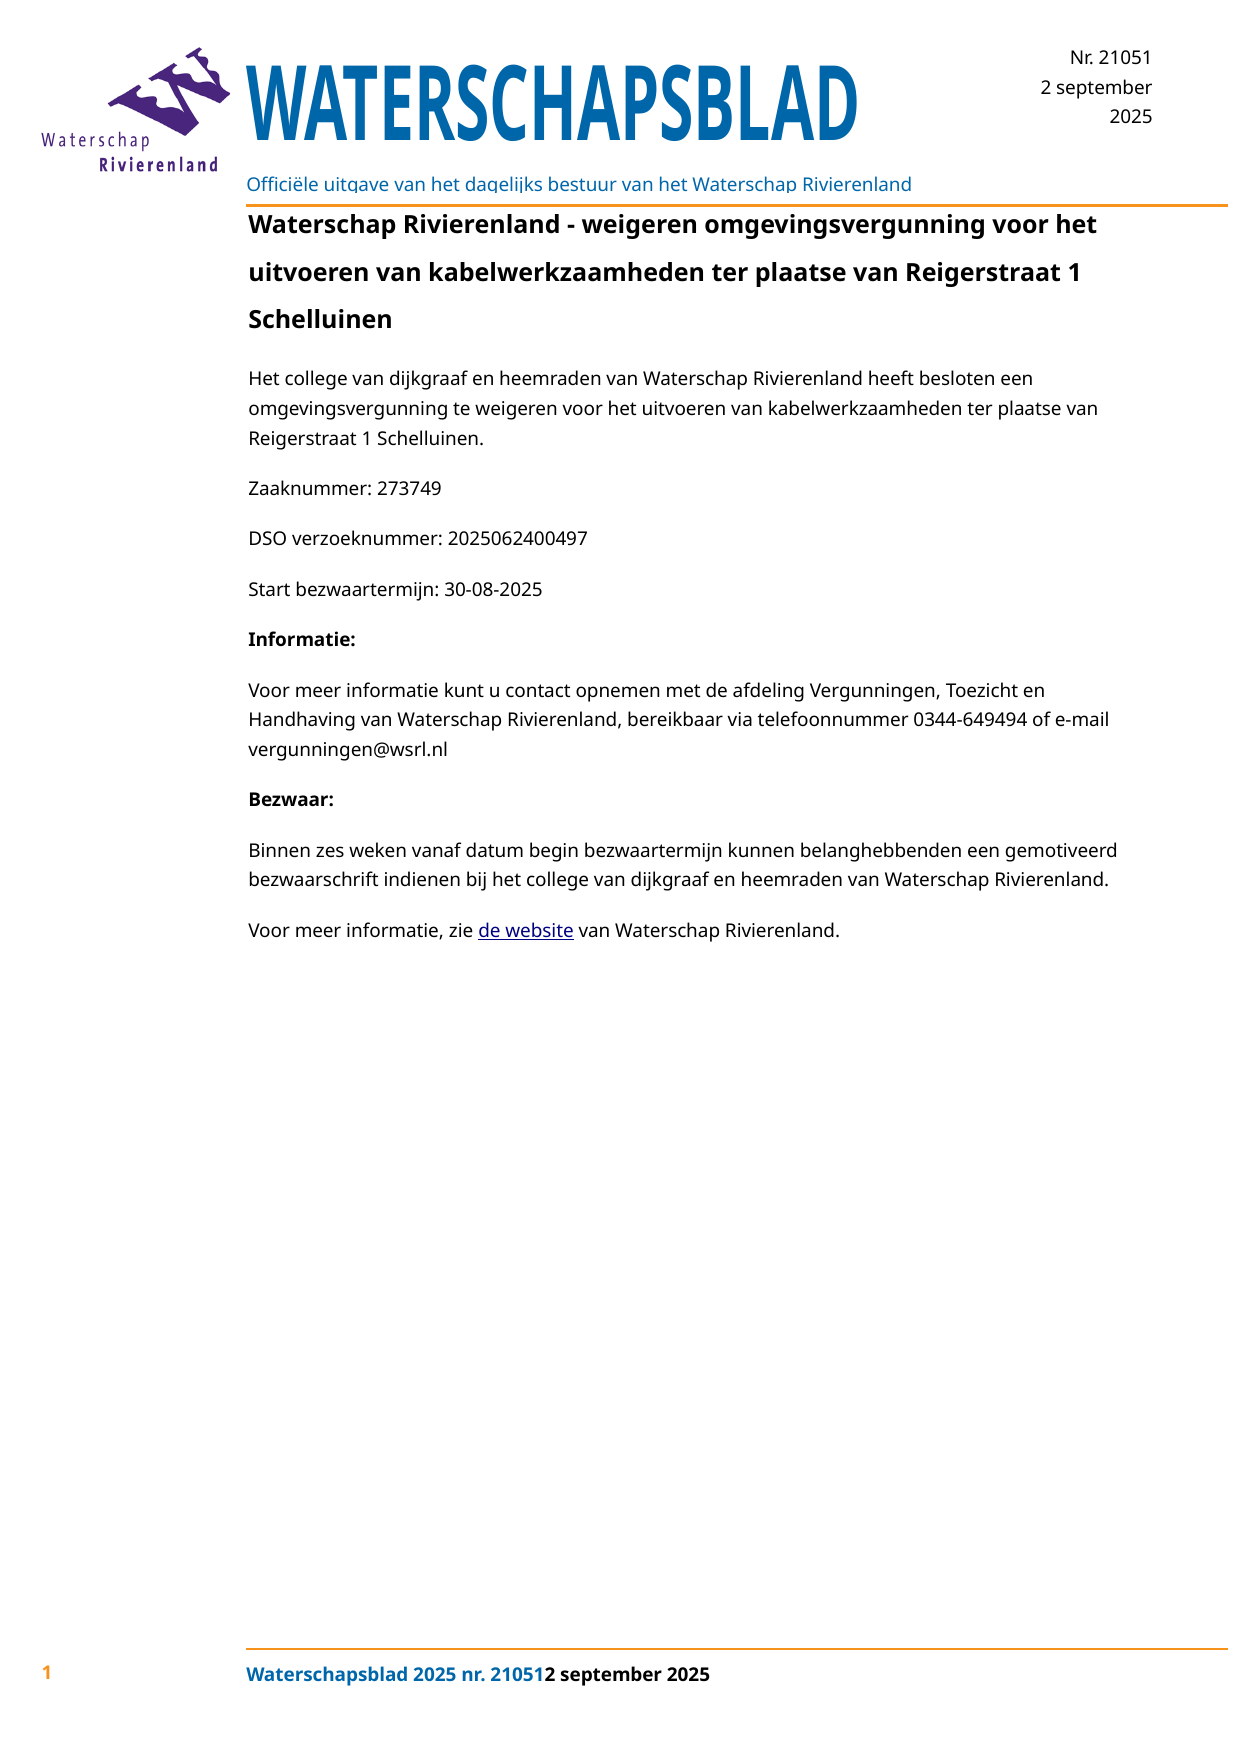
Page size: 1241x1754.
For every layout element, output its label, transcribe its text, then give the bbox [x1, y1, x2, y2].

text Het college van dijkgraaf en heemraden van Waterschap Rivierenland heeft besloten een omgevingsvergunning te weigeren voor het uitvoeren van kabelwerkzaamheden ter plaatse van Reigerstraat 1 Schelluinen. [248, 366, 1152, 450]
text Start bezwaartermijn: 30-08-2025 [248, 576, 1152, 602]
text Informatie: [248, 626, 1152, 652]
text Binnen zes weken vanaf datum begin bezwaartermijn kunnen belanghebbenden een gemotiveerd bezwaarschrift indienen bij het college van dijkgraaf en heemraden van Waterschap Rivierenland. [248, 837, 1152, 892]
text Voor meer informatie kunt u contact opnemen met de afdeling Vergunningen, Toezicht en Handhaving van Waterschap Rivierenland, bereikbaar via telefoonnummer 0344-649494 of e-mail vergunningen@wsrl.nl [248, 677, 1152, 762]
text Waterschap Rivierenland - weigeren omgevingsvergunning voor het uitvoeren van kabelwerkzaamheden ter plaatse van Reigerstraat 1 Schelluinen [248, 207, 1152, 336]
text Voor meer informatie, zie de website van Waterschap Rivierenland. [248, 917, 1152, 942]
picture [41, 47, 231, 172]
text DSO verzoeknummer: 2025062400497 [248, 526, 1152, 551]
text Bezwaar: [248, 786, 1152, 812]
text Zaaknummer: 273749 [248, 475, 1152, 501]
